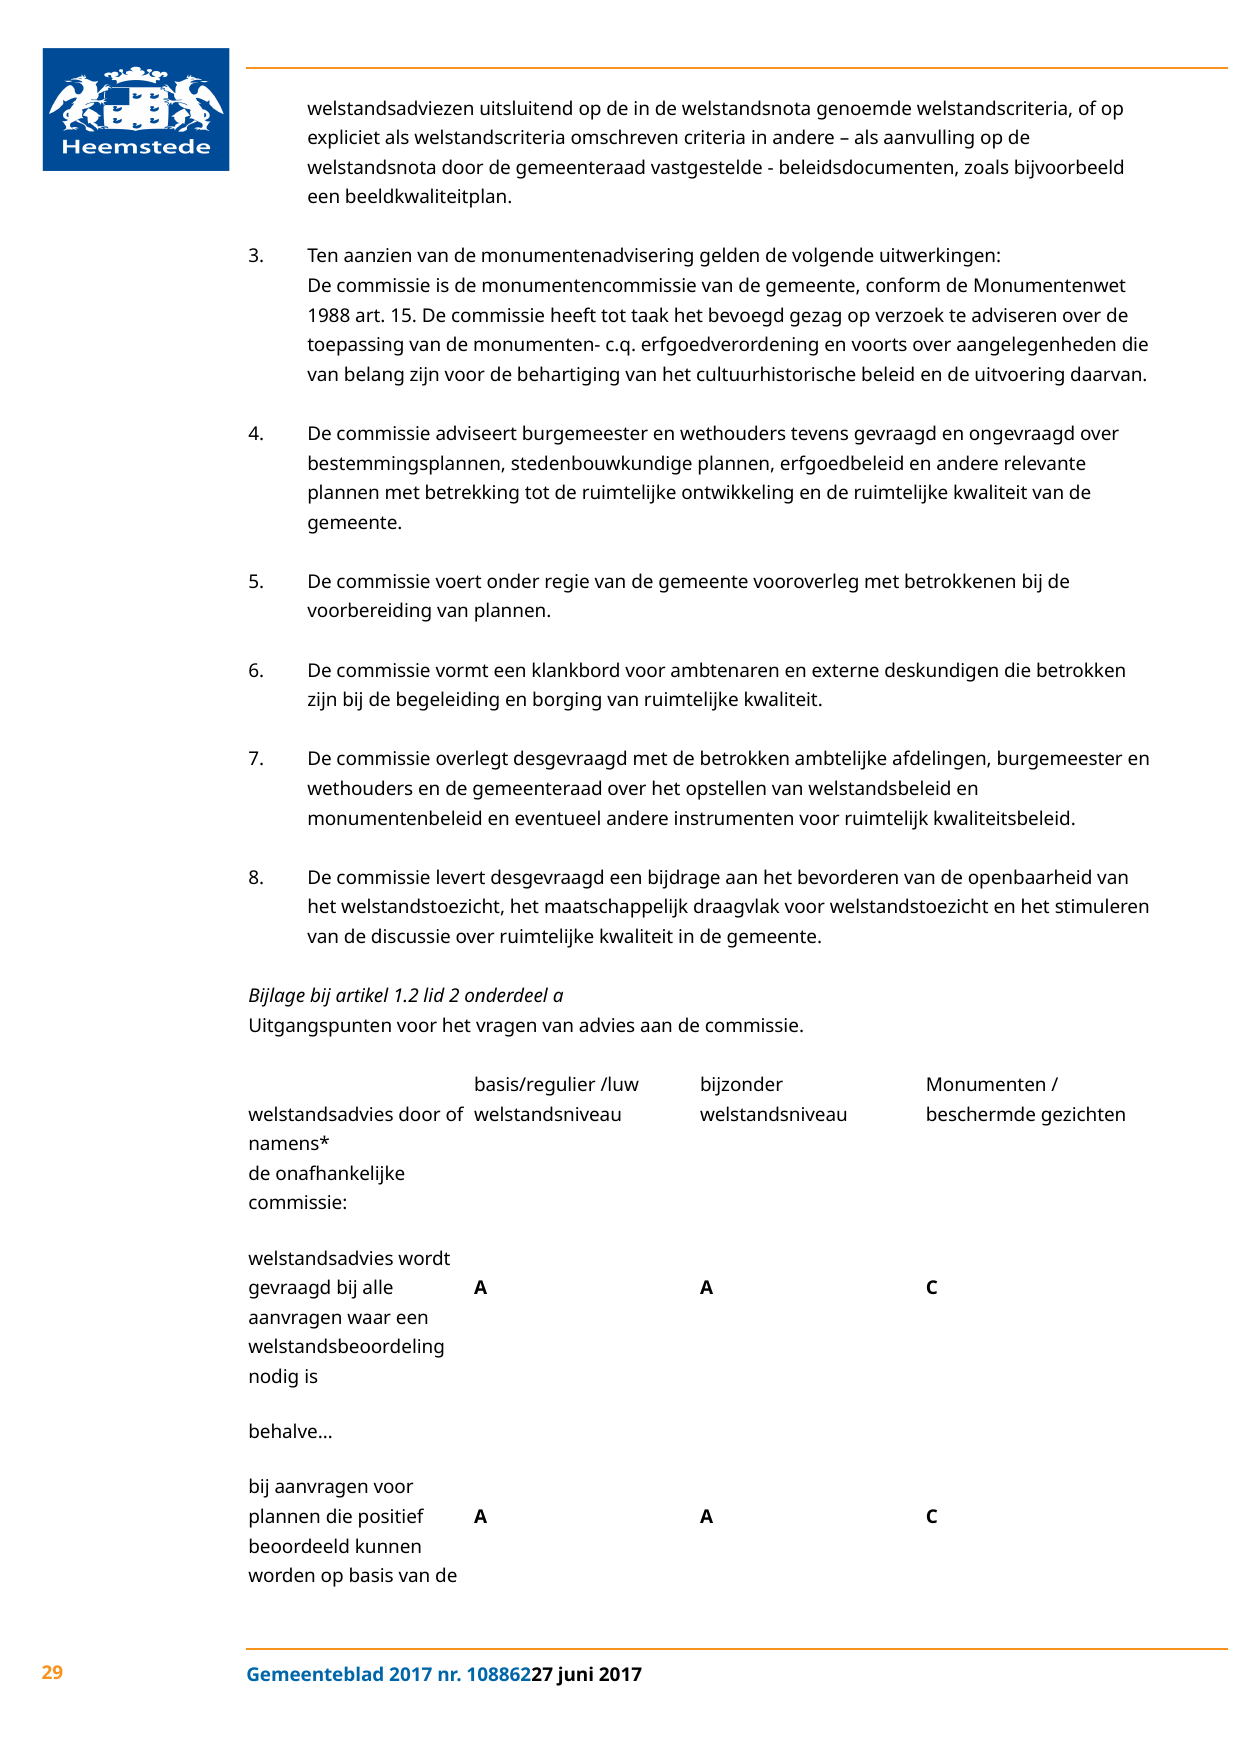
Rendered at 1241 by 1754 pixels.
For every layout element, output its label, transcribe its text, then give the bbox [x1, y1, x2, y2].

table_cell behalve… [248, 1419, 474, 1474]
table_cell A [474, 1474, 700, 1588]
table_header Monumenten / beschermde gezichten [926, 1071, 1152, 1245]
table_cell [926, 1419, 1152, 1474]
table_cell A [474, 1245, 700, 1418]
table_header basis/regulier /luw welstandsniveau [474, 1071, 700, 1245]
list De commissie vormt een klankbord voor ambtenaren en externe deskundigen die betrokken zijn bij de begeleiding en borging van ruimtelijke kwaliteit. [248, 657, 1152, 712]
table_cell C [926, 1474, 1152, 1588]
table_header bijzonder welstandsniveau [700, 1071, 926, 1245]
text Bijlage bij artikel 1.2 lid 2 onderdeel a [248, 982, 1152, 1008]
table_cell [474, 1419, 700, 1474]
table_cell welstandsadvies wordt gevraagd bij alle aanvragen waar een welstandsbeoordeling nodig is [248, 1245, 474, 1418]
list welstandsadviezen uitsluitend op de in de welstandsnota genoemde welstandscriteria, of op expliciet als welstandscriteria omschreven criteria in andere – als aanvulling op de welstandsnota door de gemeenteraad vastgestelde - beleidsdocumenten, zoals bijvoorbeeld een beeldkwaliteitplan. [248, 95, 1152, 209]
table_cell [700, 1419, 926, 1474]
list De commissie overlegt desgevraagd met de betrokken ambtelijke afdelingen, burgemeester en wethouders en de gemeenteraad over het opstellen van welstandsbeleid en monumentenbeleid en eventueel andere instrumenten voor ruimtelijk kwaliteitsbeleid. [248, 746, 1152, 831]
text Uitgangspunten voor het vragen van advies aan de commissie. [248, 1012, 1152, 1038]
table_cell C [926, 1245, 1152, 1418]
table_header welstandsadvies door of namens* de onafhankelijke commissie: [248, 1071, 474, 1245]
table_cell A [700, 1474, 926, 1588]
list De commissie levert desgevraagd een bijdrage aan het bevorderen van de openbaarheid van het welstandstoezicht, het maatschappelijk draagvlak voor welstandstoezicht en het stimuleren van de discussie over ruimtelijke kwaliteit in de gemeente. [248, 864, 1152, 949]
picture [41, 47, 231, 172]
list Ten aanzien van de monumentenadvisering gelden de volgende uitwerkingen: [248, 243, 1152, 268]
list De commissie adviseert burgemeester en wethouders tevens gevraagd en ongevraagd over bestemmingsplannen, stedenbouwkundige plannen, erfgoedbeleid en andere relevante plannen met betrekking tot de ruimtelijke ontwikkeling en de ruimtelijke kwaliteit van de gemeente. [248, 420, 1152, 535]
list De commissie is de monumentencommissie van de gemeente, conform de Monumentenwet 1988 art. 15. De commissie heeft tot taak het bevoegd gezag op verzoek te adviseren over de toepassing van de monumenten- c.q. erfgoedverordening en voorts over aangelegenheden die van belang zijn voor de behartiging van het cultuurhistorische beleid en de uitvoering daarvan. [248, 272, 1152, 387]
table_cell bij aanvragen voor plannen die positief beoordeeld kunnen worden op basis van de [248, 1474, 474, 1588]
table_cell A [700, 1245, 926, 1418]
list De commissie voert onder regie van de gemeente vooroverleg met betrokkenen bij de voorbereiding van plannen. [248, 568, 1152, 623]
